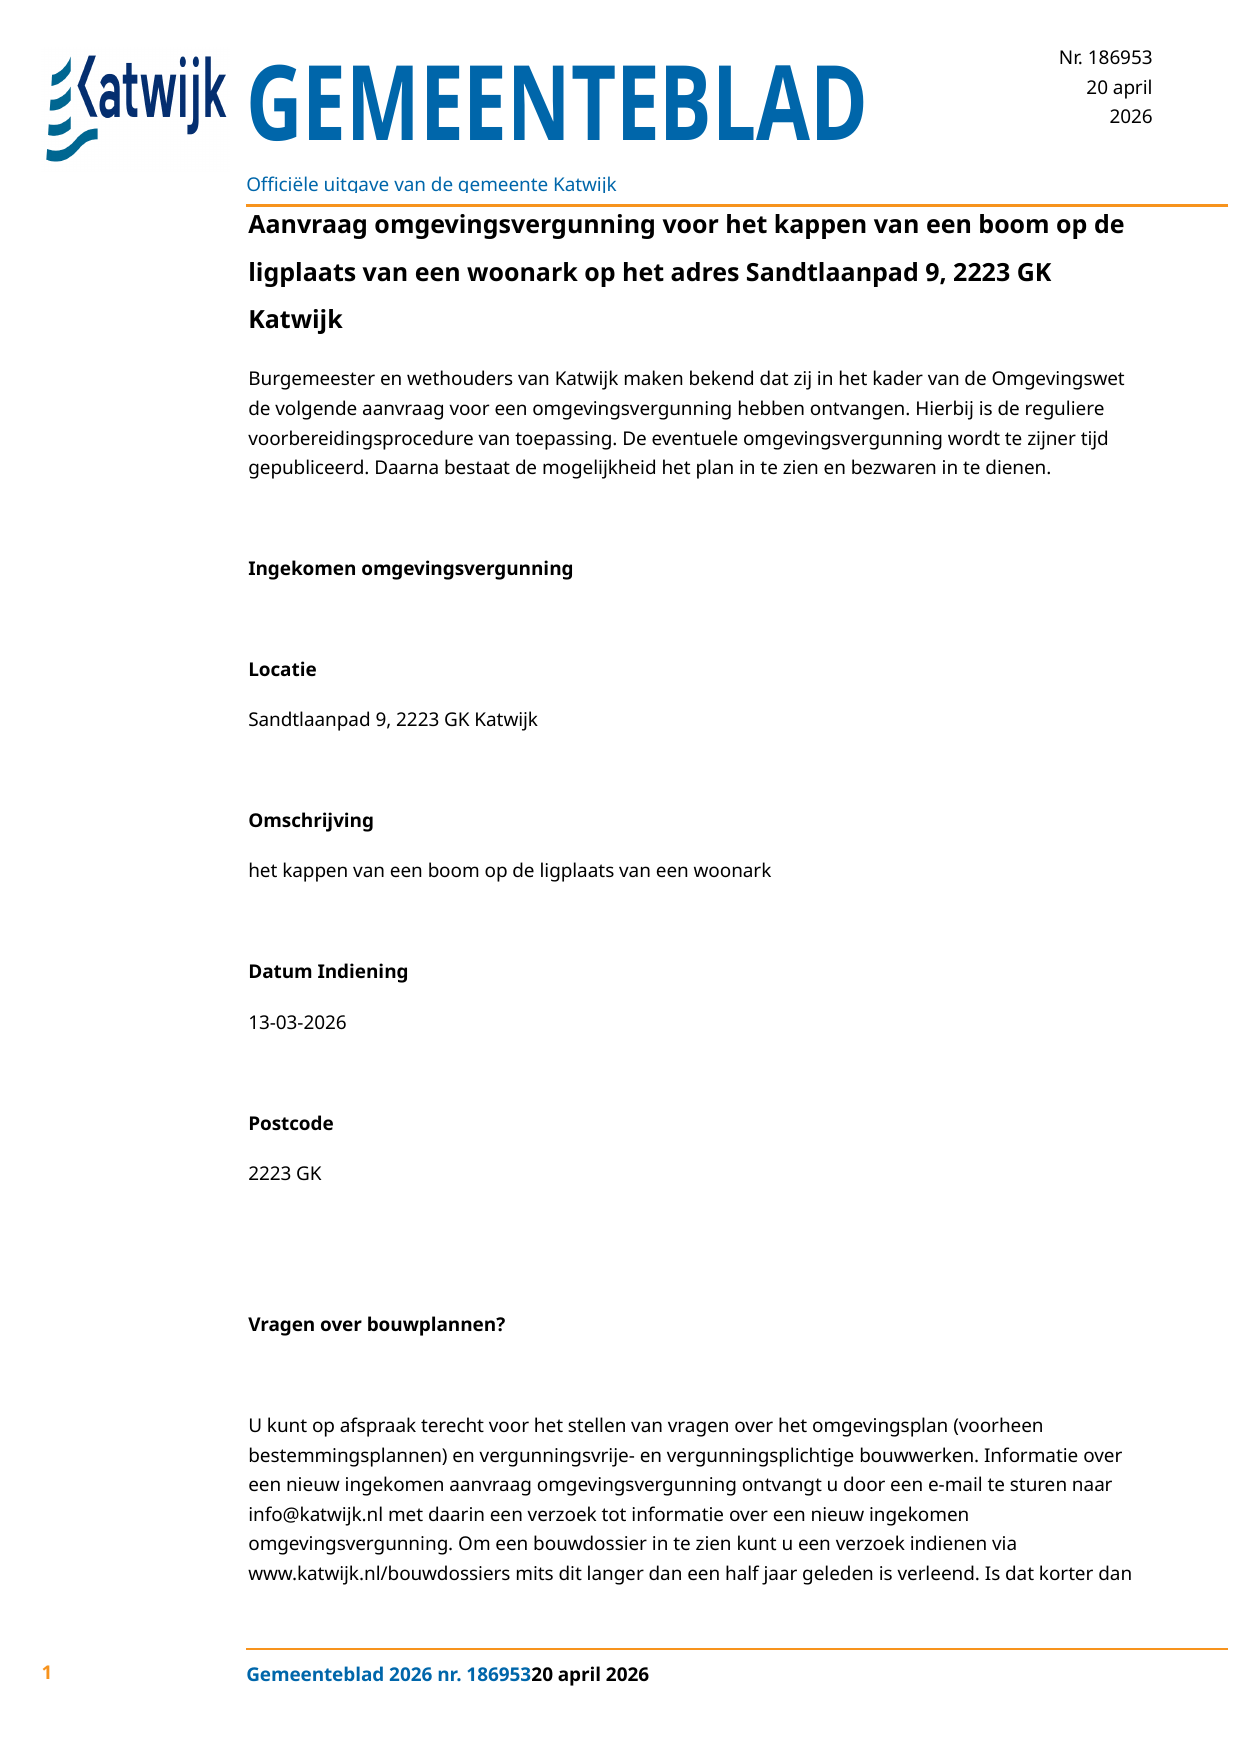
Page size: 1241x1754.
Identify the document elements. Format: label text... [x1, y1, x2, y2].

text Locatie [248, 656, 1152, 682]
text Datum Indiening [248, 958, 1152, 984]
text Aanvraag omgevingsvergunning voor het kappen van een boom op de ligplaats van een woonark op het adres Sandtlaanpad 9, 2223 GK Katwijk [248, 207, 1152, 336]
text Sandtlaanpad 9, 2223 GK Katwijk [248, 706, 1152, 732]
text Postcode [248, 1110, 1152, 1135]
text Vragen over bouwplannen? [248, 1311, 1152, 1337]
text U kunt op afspraak terecht voor het stellen van vragen over het omgevingsplan (voorheen bestemmingsplannen) en vergunningsvrije- en vergunningsplichtige bouwwerken. Informatie over een nieuw ingekomen aanvraag omgevingsvergunning ontvangt u door een e-mail te sturen naar info@katwijk.nl met daarin een verzoek tot informatie over een nieuw ingekomen omgevingsvergunning. Om een bouwdossier in te zien kunt u een verzoek indienen via www.katwijk.nl/bouwdossiers mits dit langer dan een half jaar geleden is verleend. Is dat korter dan [248, 1412, 1152, 1586]
text 13-03-2026 [248, 1009, 1152, 1034]
text Burgemeester en wethouders van Katwijk maken bekend dat zij in het kader van de Omgevingswet de volgende aanvraag voor een omgevingsvergunning hebben ontvangen. Hierbij is de reguliere voorbereidingsprocedure van toepassing. De eventuele omgevingsvergunning wordt te zijner tijd gepubliceerd. Daarna bestaat de mogelijkheid het plan in te zien en bezwaren in te dienen. [248, 366, 1152, 480]
text Omschrijving [248, 807, 1152, 833]
text 2223 GK [248, 1160, 1152, 1186]
picture [41, 47, 231, 172]
text Ingekomen omgevingsvergunning [248, 555, 1152, 581]
text het kappen van een boom op de ligplaats van een woonark [248, 858, 1152, 883]
